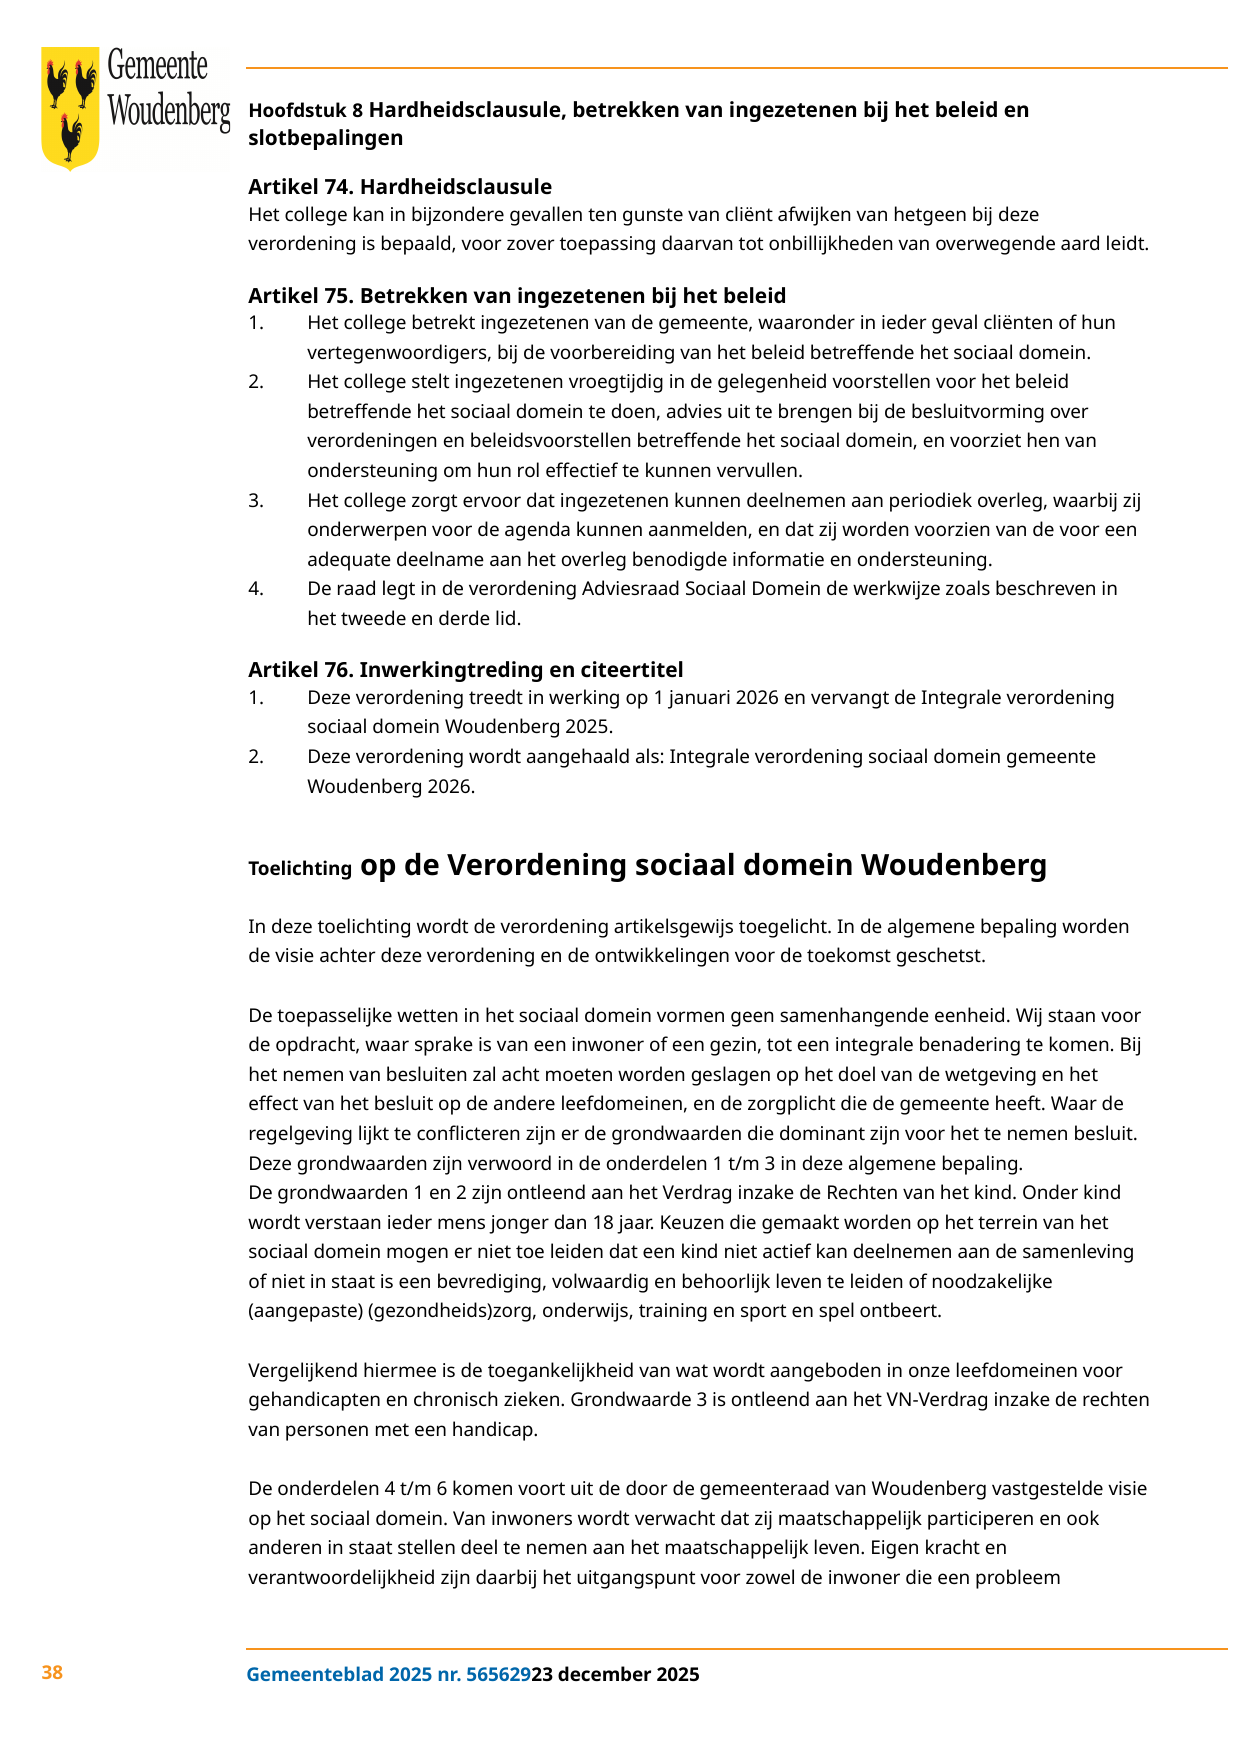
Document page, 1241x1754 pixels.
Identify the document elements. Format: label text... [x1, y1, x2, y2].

text Artikel 76. Inwerkingtreding en citeertitel [248, 656, 1152, 684]
text Deze grondwaarden zijn verwoord in de onderdelen 1 t/m 3 in deze algemene bepaling. [248, 1150, 1152, 1175]
text Hoofdstuk 8 Hardheidsclausule, betrekken van ingezetenen bij het beleid en slotbepalingen [248, 95, 1152, 152]
list De raad legt in de verordening Adviesraad Sociaal Domein de werkwijze zoals beschreven in het tweede en derde lid. [248, 576, 1152, 631]
text De onderdelen 4 t/m 6 komen voort uit de door de gemeenteraad van Woudenberg vastgestelde visie op het sociaal domein. Van inwoners wordt verwacht dat zij maatschappelijk participeren en ook anderen in staat stellen deel te nemen aan het maatschappelijk leven. Eigen kracht en verantwoordelijkheid zijn daarbij het uitgangspunt voor zowel de inwoner die een probleem [248, 1475, 1152, 1589]
text Artikel 74. Hardheidsclausule [248, 172, 1152, 201]
list Het college zorgt ervoor dat ingezetenen kunnen deelnemen aan periodiek overleg, waarbij zij onderwerpen voor de agenda kunnen aanmelden, en dat zij worden voorzien van de voor een adequate deelname aan het overleg benodigde informatie en ondersteuning. [248, 487, 1152, 572]
text De grondwaarden 1 en 2 zijn ontleend aan het Verdrag inzake de Rechten van het kind. Onder kind wordt verstaan ieder mens jonger dan 18 jaar. Keuzen die gemaakt worden op het terrein van het sociaal domein mogen er niet toe leiden dat een kind niet actief kan deelnemen aan de samenleving of niet in staat is een bevrediging, volwaardig en behoorlijk leven te leiden of noodzakelijke (aangepaste) (gezondheids)zorg, onderwijs, training en sport en spel ontbeert. [248, 1179, 1152, 1323]
text In deze toelichting wordt de verordening artikelsgewijs toegelicht. In de algemene bepaling worden de visie achter deze verordening en de ontwikkelingen voor de toekomst geschetst. [248, 913, 1152, 968]
list Deze verordening wordt aangehaald als: Integrale verordening sociaal domein gemeente Woudenberg 2026. [248, 743, 1152, 798]
list Deze verordening treedt in werking op 1 januari 2026 en vervangt de Integrale verordening sociaal domein Woudenberg 2025. [248, 684, 1152, 739]
text Toelichting op de Verordening sociaal domein Woudenberg [248, 844, 1152, 884]
text Het college kan in bijzondere gevallen ten gunste van cliënt afwijken van hetgeen bij deze verordening is bepaald, voor zover toepassing daarvan tot onbillijkheden van overwegende aard leidt. [248, 201, 1152, 256]
picture [41, 47, 231, 172]
text Vergelijkend hiermee is de toegankelijkheid van wat wordt aangeboden in onze leefdomeinen voor gehandicapten en chronisch zieken. Grondwaarde 3 is ontleend aan het VN-Verdrag inzake de rechten van personen met een handicap. [248, 1357, 1152, 1442]
list Het college betrekt ingezetenen van de gemeente, waaronder in ieder geval cliënten of hun vertegenwoordigers, bij de voorbereiding van het beleid betreffende het sociaal domein. [248, 309, 1152, 365]
text De toepasselijke wetten in het sociaal domein vormen geen samenhangende eenheid. Wij staan voor de opdracht, waar sprake is van een inwoner of een gezin, tot een integrale benadering te komen. Bij het nemen van besluiten zal acht moeten worden geslagen op het doel van de wetgeving en het effect van het besluit op de andere leefdomeinen, en de zorgplicht die de gemeente heeft. Waar de regelgeving lijkt te conflicteren zijn er de grondwaarden die dominant zijn voor het te nemen besluit. [248, 1002, 1152, 1146]
text Artikel 75. Betrekken van ingezetenen bij het beleid [248, 281, 1152, 309]
list Het college stelt ingezetenen vroegtijdig in de gelegenheid voorstellen voor het beleid betreffende het sociaal domein te doen, advies uit te brengen bij de besluitvorming over verordeningen en beleidsvoorstellen betreffende het sociaal domein, en voorziet hen van ondersteuning om hun rol effectief te kunnen vervullen. [248, 368, 1152, 483]
